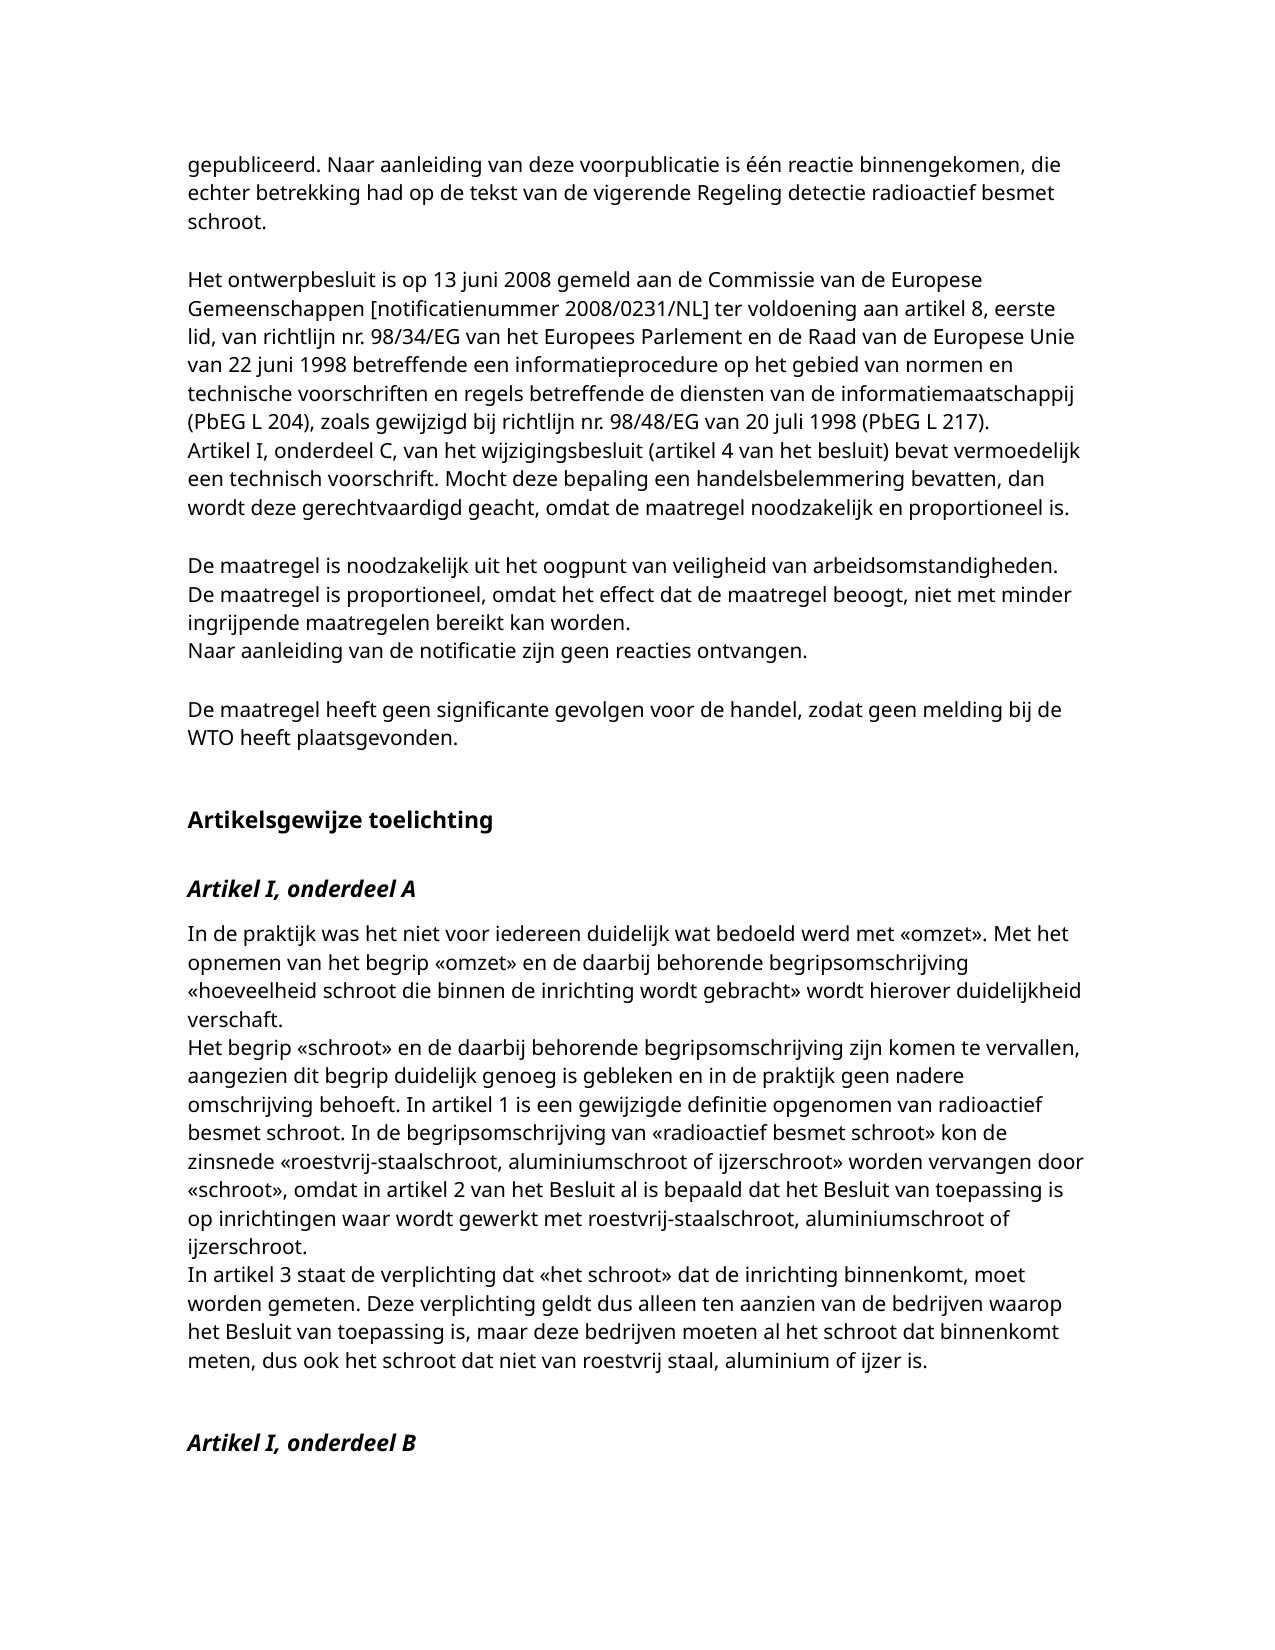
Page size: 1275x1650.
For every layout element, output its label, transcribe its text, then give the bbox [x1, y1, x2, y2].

text De maatregel heeft geen significante gevolgen voor de handel, zodat geen melding bij de WTO heeft plaatsgevonden. [187, 695, 1087, 752]
text Naar aanleiding van de notificatie zijn geen reacties ontvangen. [187, 637, 1087, 665]
text Het ontwerpbesluit is op 13 juni 2008 gemeld aan de Commissie van de Europese Gemeenschappen [notificatienummer 2008/0231/NL] ter voldoening aan artikel 8, eerste lid, van richtlijn nr. 98/34/EG van het Europees Parlement en de Raad van de Europese Unie van 22 juni 1998 betreffende een informatieprocedure op het gebied van normen en technische voorschriften en regels betreffende de diensten van de informatiemaatschappij (PbEG L 204), zoals gewijzigd bij richtlijn nr. 98/48/EG van 20 juli 1998 (PbEG L 217). [187, 265, 1087, 436]
text Artikel I, onderdeel C, van het wijzigingsbesluit (artikel 4 van het besluit) bevat vermoedelijk een technisch voorschrift. Mocht deze bepaling een handelsbelemmering bevatten, dan wordt deze gerechtvaardigd geacht, omdat de maatregel noodzakelijk en proportioneel is. [187, 436, 1087, 521]
text Artikel I, onderdeel A [187, 873, 1087, 904]
text De maatregel is noodzakelijk uit het oogpunt van veiligheid van arbeidsomstandigheden. De maatregel is proportioneel, omdat het effect dat de maatregel beoogt, niet met minder ingrijpende maatregelen bereikt kan worden. [187, 551, 1087, 637]
text Het begrip «schroot» en de daarbij behorende begripsomschrijving zijn komen te vervallen, aangezien dit begrip duidelijk genoeg is gebleken en in de praktijk geen nadere omschrijving behoeft. In artikel 1 is een gewijzigde definitie opgenomen van radioactief besmet schroot. In de begripsomschrijving van «radioactief besmet schroot» kon de zinsnede «roestvrij-staalschroot, aluminiumschroot of ijzerschroot» worden vervangen door «schroot», omdat in artikel 2 van het Besluit al is bepaald dat het Besluit van toepassing is op inrichtingen waar wordt gewerkt met roestvrij-staalschroot, aluminiumschroot of ijzerschroot. [187, 1033, 1087, 1261]
text Artikelsgewijze toelichting [187, 804, 1087, 836]
text In de praktijk was het niet voor iedereen duidelijk wat bedoeld werd met «omzet». Met het opnemen van het begrip «omzet» en de daarbij behorende begripsomschrijving «hoeveelheid schroot die binnen de inrichting wordt gebracht» wordt hierover duidelijkheid verschaft. [187, 919, 1087, 1033]
text gepubliceerd. Naar aanleiding van deze voorpublicatie is één reactie binnengekomen, die echter betrekking had op de tekst van de vigerende Regeling detectie radioactief besmet schroot. [187, 150, 1087, 235]
text Artikel I, onderdeel B [187, 1427, 1087, 1458]
text In artikel 3 staat de verplichting dat «het schroot» dat de inrichting binnenkomt, moet worden gemeten. Deze verplichting geldt dus alleen ten aanzien van de bedrijven waarop het Besluit van toepassing is, maar deze bedrijven moeten al het schroot dat binnenkomt meten, dus ook het schroot dat niet van roestvrij staal, aluminium of ijzer is. [187, 1261, 1087, 1374]
